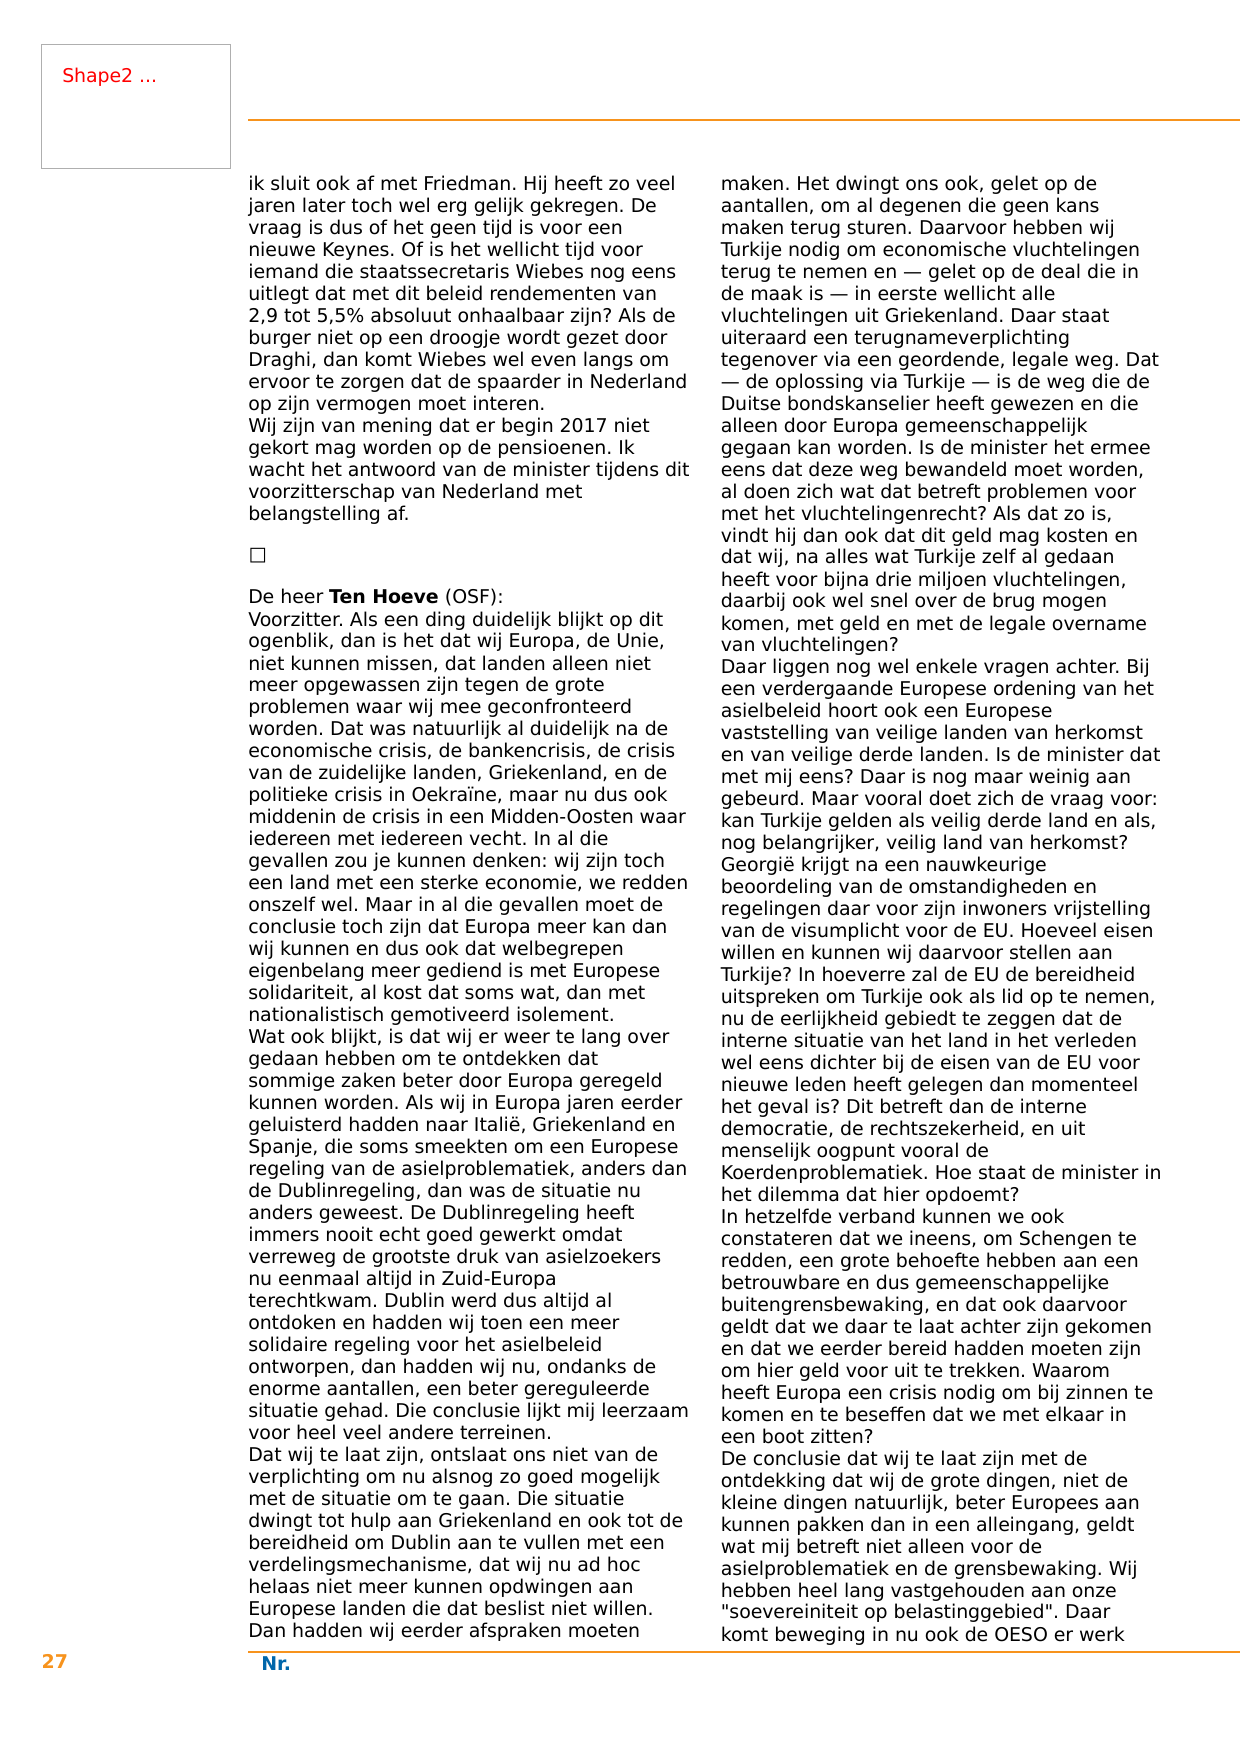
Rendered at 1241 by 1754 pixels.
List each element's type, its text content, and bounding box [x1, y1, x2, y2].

text maken. Het dwingt ons ook, gelet op de aantallen, om al degenen die geen kans maken terug sturen. Daarvoor hebben wij Turkije nodig om economische vluchtelingen terug te nemen en — gelet op de deal die in de maak is — in eerste wellicht alle vluchtelingen uit Griekenland. Daar staat uiteraard een terugnameverplichting tegenover via een geordende, legale weg. Dat — de oplossing via Turkije — is de weg die de Duitse bondskanselier heeft gewezen en die alleen door Europa gemeenschappelijk gegaan kan worden. Is de minister het ermee eens dat deze weg bewandeld moet worden, al doen zich wat dat betreft problemen voor met het vluchtelingenrecht? Als dat zo is, vindt hij dan ook dat dit geld mag kosten en dat wij, na alles wat Turkije zelf al gedaan heeft voor bijna drie miljoen vluchtelingen, daarbij ook wel snel over de brug mogen komen, met geld en met de legale overname van vluchtelingen? [721, 173, 1163, 656]
text ⬜ [248, 544, 691, 566]
text Voorzitter. Als een ding duidelijk blijkt op dit ogenblik, dan is het dat wij Europa, de Unie, niet kunnen missen, dat landen alleen niet meer opgewassen zijn tegen de grote problemen waar wij mee geconfronteerd worden. Dat was natuurlijk al duidelijk na de economische crisis, de bankencrisis, de crisis van de zuidelijke landen, Griekenland, en de politieke crisis in Oekraïne, maar nu dus ook middenin de crisis in een Midden-Oosten waar iedereen met iedereen vecht. In al die gevallen zou je kunnen denken: wij zijn toch een land met een sterke economie, we redden onszelf wel. Maar in al die gevallen moet de conclusie toch zijn dat Europa meer kan dan wij kunnen en dus ook dat welbegrepen eigenbelang meer gediend is met Europese solidariteit, al kost dat soms wat, dan met nationalistisch gemotiveerd isolement. [248, 608, 691, 1026]
text Wij zijn van mening dat er begin 2017 niet gekort mag worden op de pensioenen. Ik wacht het antwoord van de minister tijdens dit voorzitterschap van Nederland met belangstelling af. [248, 414, 691, 524]
text Daar liggen nog wel enkele vragen achter. Bij een verdergaande Europese ordening van het asielbeleid hoort ook een Europese vaststelling van veilige landen van herkomst en van veilige derde landen. Is de minister dat met mij eens? Daar is nog maar weinig aan gebeurd. Maar vooral doet zich de vraag voor: kan Turkije gelden als veilig derde land en als, nog belangrijker, veilig land van herkomst? Georgië krijgt na een nauwkeurige beoordeling van de omstandigheden en regelingen daar voor zijn inwoners vrijstelling van de visumplicht voor de EU. Hoeveel eisen willen en kunnen wij daarvoor stellen aan Turkije? In hoeverre zal de EU de bereidheid uitspreken om Turkije ook als lid op te nemen, nu de eerlijkheid gebiedt te zeggen dat de interne situatie van het land in het verleden wel eens dichter bij de eisen van de EU voor nieuwe leden heeft gelegen dan momenteel het geval is? Dit betreft dan de interne democratie, de rechtszekerheid, en uit menselijk oogpunt vooral de Koerdenproblematiek. Hoe staat de minister in het dilemma dat hier opdoemt? [721, 656, 1163, 1206]
text ik sluit ook af met Friedman. Hij heeft zo veel jaren later toch wel erg gelijk gekregen. De vraag is dus of het geen tijd is voor een nieuwe Keynes. Of is het wellicht tijd voor iemand die staatssecretaris Wiebes nog eens uitlegt dat met dit beleid rendementen van 2,9 tot 5,5% absoluut onhaalbaar zijn? Als de burger niet op een droogje wordt gezet door Draghi, dan komt Wiebes wel even langs om ervoor te zorgen dat de spaarder in Nederland op zijn vermogen moet interen. [248, 173, 691, 414]
text Dat wij te laat zijn, ontslaat ons niet van de verplichting om nu alsnog zo goed mogelijk met de situatie om te gaan. Die situatie dwingt tot hulp aan Griekenland en ook tot de bereidheid om Dublin aan te vullen met een verdelingsmechanisme, dat wij nu ad hoc helaas niet meer kunnen opdwingen aan Europese landen die dat beslist niet willen. Dan hadden wij eerder afspraken moeten [248, 1444, 691, 1641]
text De conclusie dat wij te laat zijn met de ontdekking dat wij de grote dingen, niet de kleine dingen natuurlijk, beter Europees aan kunnen pakken dan in een alleingang, geldt wat mij betreft niet alleen voor de asielproblematiek en de grensbewaking. Wij hebben heel lang vastgehouden aan onze "soevereiniteit op belastinggebied". Daar komt beweging in nu ook de OESO er werk [721, 1448, 1163, 1645]
text Wat ook blijkt, is dat wij er weer te lang over gedaan hebben om te ontdekken dat sommige zaken beter door Europa geregeld kunnen worden. Als wij in Europa jaren eerder geluisterd hadden naar Italië, Griekenland en Spanje, die soms smeekten om een Europese regeling van de asielproblematiek, anders dan de Dublinregeling, dan was de situatie nu anders geweest. De Dublinregeling heeft immers nooit echt goed gewerkt omdat verreweg de grootste druk van asielzoekers nu eenmaal altijd in Zuid-Europa terechtkwam. Dublin werd dus altijd al ontdoken en hadden wij toen een meer solidaire regeling voor het asielbeleid ontworpen, dan hadden wij nu, ondanks de enorme aantallen, een beter gereguleerde situatie gehad. Die conclusie lijkt mij leerzaam voor heel veel andere terreinen. [248, 1026, 691, 1444]
text De heer Ten Hoeve (OSF): [248, 586, 691, 608]
text In hetzelfde verband kunnen we ook constateren dat we ineens, om Schengen te redden, een grote behoefte hebben aan een betrouwbare en dus gemeenschappelijke buitengrensbewaking, en dat ook daarvoor geldt dat we daar te laat achter zijn gekomen en dat we eerder bereid hadden moeten zijn om hier geld voor uit te trekken. Waarom heeft Europa een crisis nodig om bij zinnen te komen en te beseffen dat we met elkaar in een boot zitten? [721, 1206, 1163, 1448]
